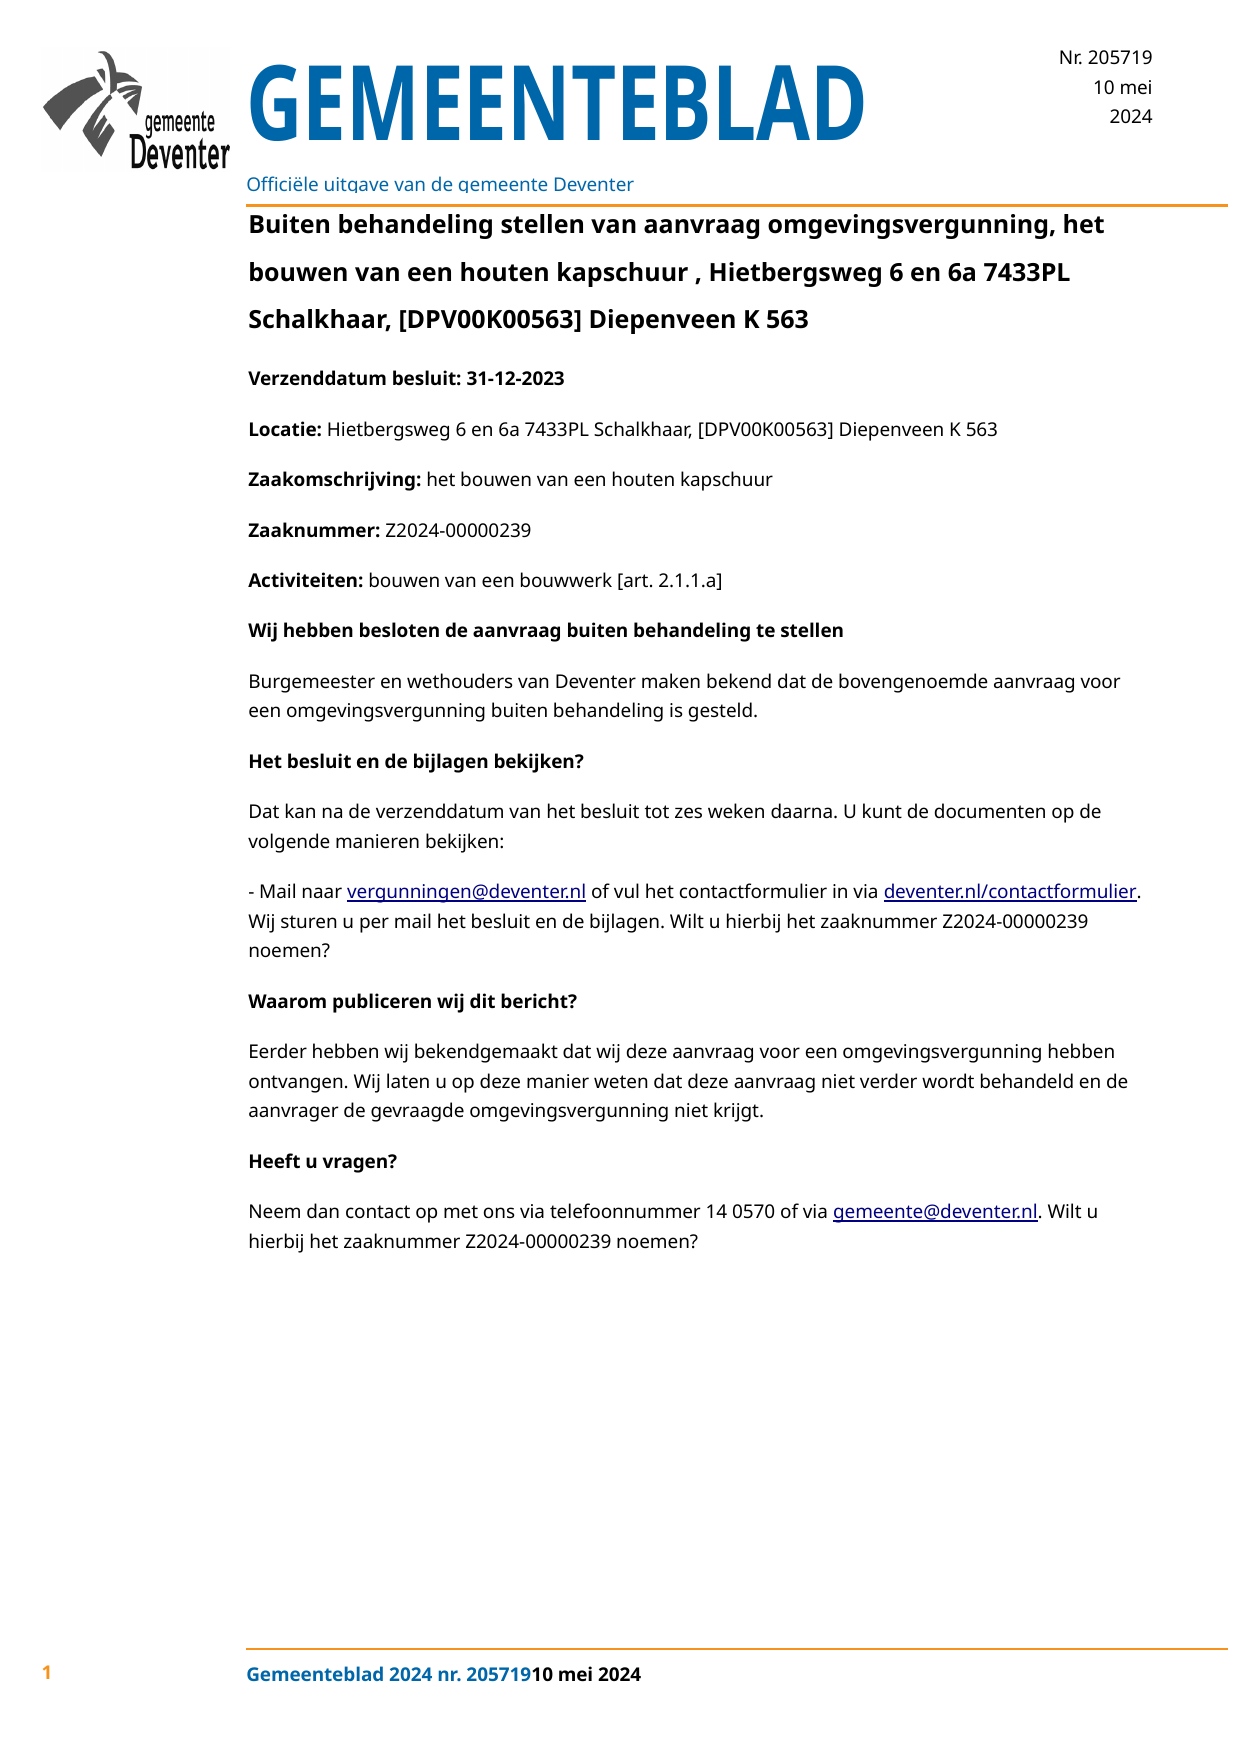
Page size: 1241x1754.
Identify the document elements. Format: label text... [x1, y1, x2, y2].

text Burgemeester en wethouders van Deventer maken bekend dat de bovengenoemde aanvraag voor een omgevingsvergunning buiten behandeling is gesteld. [248, 668, 1152, 723]
text Wij hebben besloten de aanvraag buiten behandeling te stellen [248, 618, 1152, 643]
text Dat kan na de verzenddatum van het besluit tot zes weken daarna. U kunt de documenten op de volgende manieren bekijken: [248, 798, 1152, 854]
text - Mail naar vergunningen@deventer.nl of vul het contactformulier in via deventer.nl/contactformulier. Wij sturen u per mail het besluit en de bijlagen. Wilt u hierbij het zaaknummer Z2024-00000239 noemen? [248, 878, 1152, 963]
text Waarom publiceren wij dit bericht? [248, 988, 1152, 1014]
text Activiteiten: bouwen van een bouwwerk [art. 2.1.1.a] [248, 567, 1152, 593]
text Zaaknummer: Z2024-00000239 [248, 517, 1152, 542]
text Heeft u vragen? [248, 1148, 1152, 1174]
text Zaakomschrijving: het bouwen van een houten kapschuur [248, 466, 1152, 492]
text Locatie: Hietbergsweg 6 en 6a 7433PL Schalkhaar, [DPV00K00563] Diepenveen K 563 [248, 416, 1152, 442]
text Eerder hebben wij bekendgemaakt dat wij deze aanvraag voor een omgevingsvergunning hebben ontvangen. Wij laten u op deze manier weten dat deze aanvraag niet verder wordt behandeld en de aanvrager de gevraagde omgevingsvergunning niet krijgt. [248, 1038, 1152, 1123]
text Neem dan contact op met ons via telefoonnummer 14 0570 of via gemeente@deventer.nl. Wilt u hierbij het zaaknummer Z2024-00000239 noemen? [248, 1198, 1152, 1254]
text Verzenddatum besluit: 31-12-2023 [248, 366, 1152, 391]
text Het besluit en de bijlagen bekijken? [248, 748, 1152, 774]
text Buiten behandeling stellen van aanvraag omgevingsvergunning, het bouwen van een houten kapschuur , Hietbergsweg 6 en 6a 7433PL Schalkhaar, [DPV00K00563] Diepenveen K 563 [248, 207, 1152, 336]
picture [41, 47, 231, 172]
